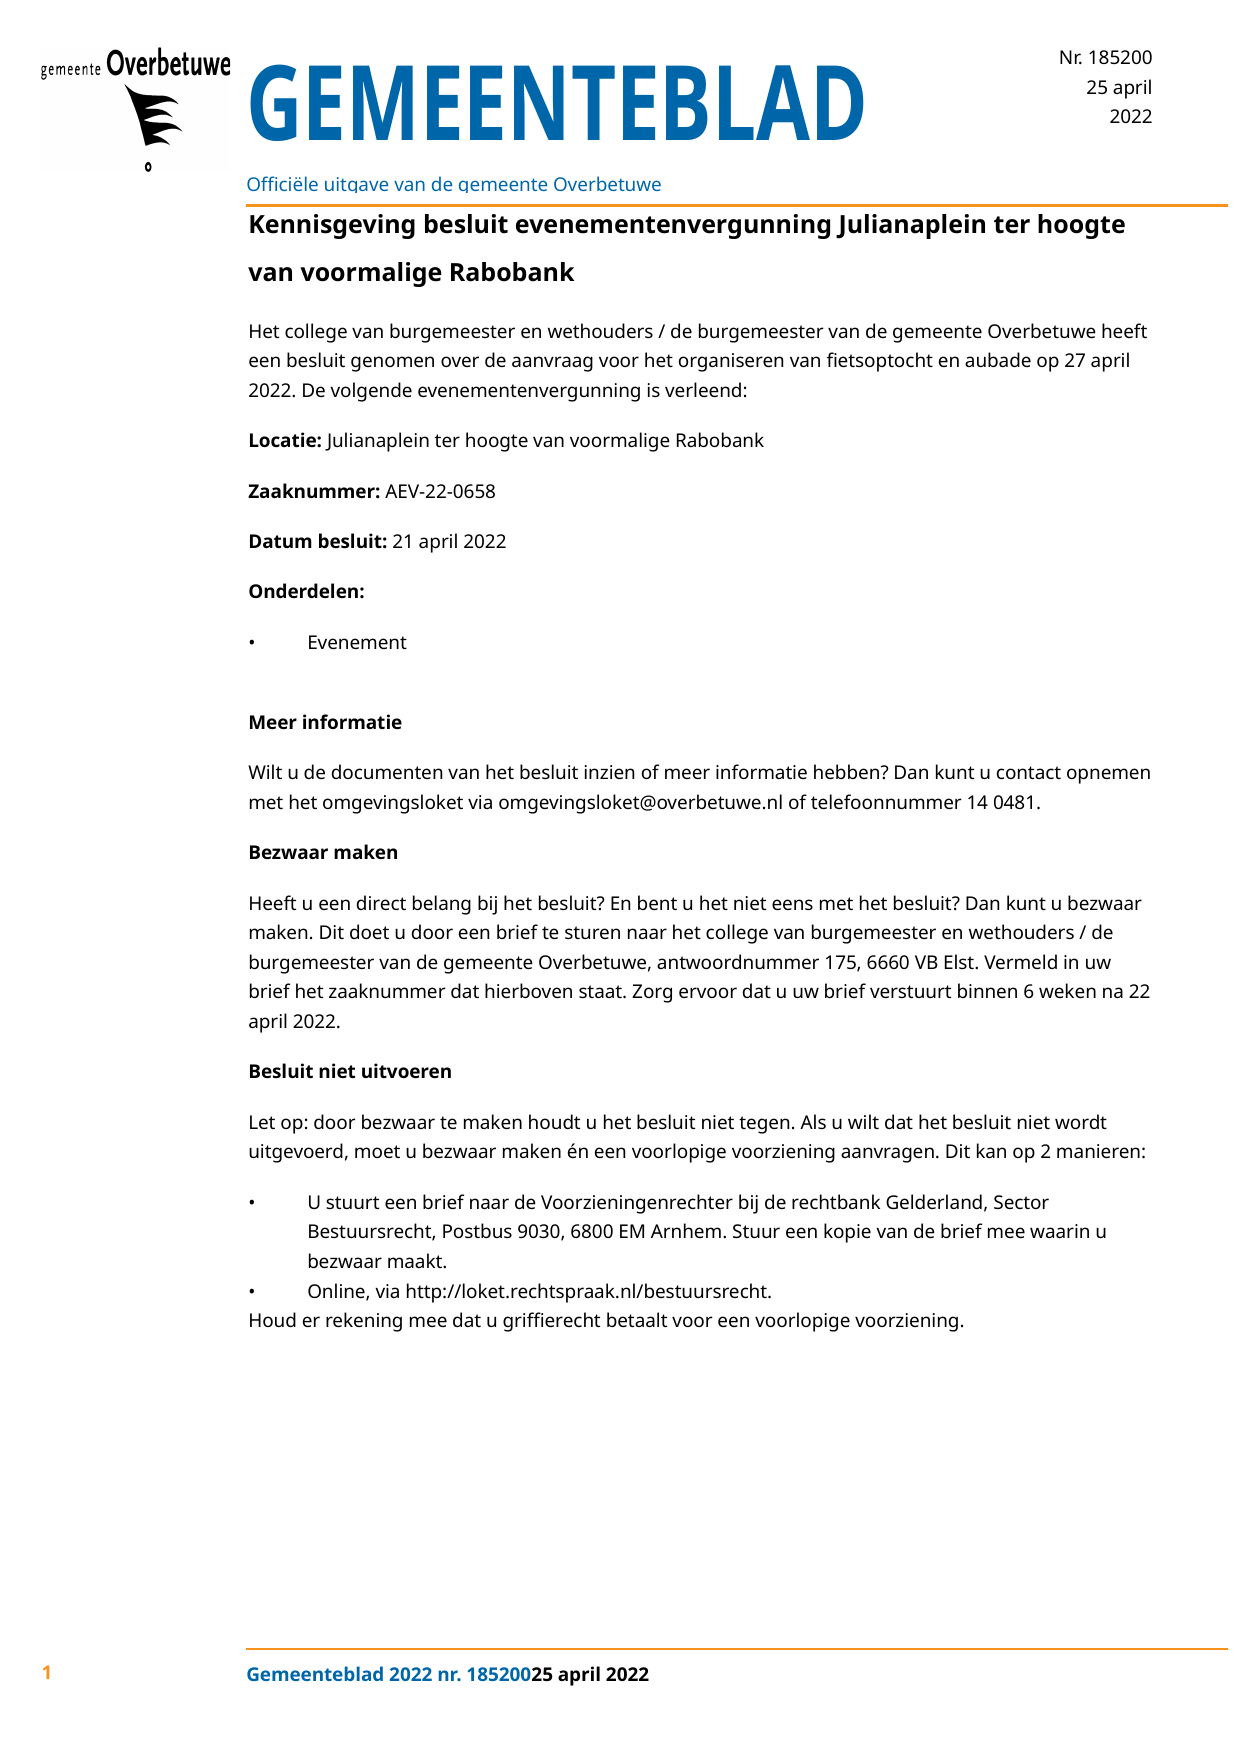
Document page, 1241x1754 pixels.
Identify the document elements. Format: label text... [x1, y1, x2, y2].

list Online, via http://loket.rechtspraak.nl/bestuursrecht. [248, 1278, 1152, 1304]
text Het college van burgemeester en wethouders / de burgemeester van de gemeente Overbetuwe heeft een besluit genomen over de aanvraag voor het organiseren van fietsoptocht en aubade op 27 april 2022. De volgende evenementenvergunning is verleend: [248, 318, 1152, 403]
text Kennisgeving besluit evenementenvergunning Julianaplein ter hoogte van voormalige Rabobank [248, 207, 1152, 288]
picture [41, 47, 231, 172]
text Heeft u een direct belang bij het besluit? En bent u het niet eens met het besluit? Dan kunt u bezwaar maken. Dit doet u door een brief te sturen naar het college van burgemeester en wethouders / de burgemeester van de gemeente Overbetuwe, antwoordnummer 175, 6660 VB Elst. Vermeld in uw brief het zaaknummer dat hierboven staat. Zorg ervoor dat u uw brief verstuurt binnen 6 weken na 22 april 2022. [248, 890, 1152, 1034]
text Onderdelen: [248, 579, 1152, 604]
list Evenement [248, 629, 1152, 655]
text Let op: door bezwaar te maken houdt u het besluit niet tegen. Als u wilt dat het besluit niet wordt uitgevoerd, moet u bezwaar maken én een voorlopige voorziening aanvragen. Dit kan op 2 manieren: [248, 1109, 1152, 1164]
text Besluit niet uitvoeren [248, 1059, 1152, 1084]
text Houd er rekening mee dat u griffierecht betaalt voor een voorlopige voorziening. [248, 1307, 1152, 1333]
text Meer informatie [248, 709, 1152, 735]
text Wilt u de documenten van het besluit inzien of meer informatie hebben? Dan kunt u contact opnemen met het omgevingsloket via omgevingsloket@overbetuwe.nl of telefoonnummer 14 0481. [248, 759, 1152, 815]
text Locatie: Julianaplein ter hoogte van voormalige Rabobank [248, 427, 1152, 453]
text Bezwaar maken [248, 839, 1152, 865]
text Datum besluit: 21 april 2022 [248, 528, 1152, 554]
text Zaaknummer: AEV-22-0658 [248, 478, 1152, 504]
list U stuurt een brief naar de Voorzieningenrechter bij de rechtbank Gelderland, Sector Bestuursrecht, Postbus 9030, 6800 EM Arnhem. Stuur een kopie van de brief mee waarin u bezwaar maakt. [248, 1189, 1152, 1274]
